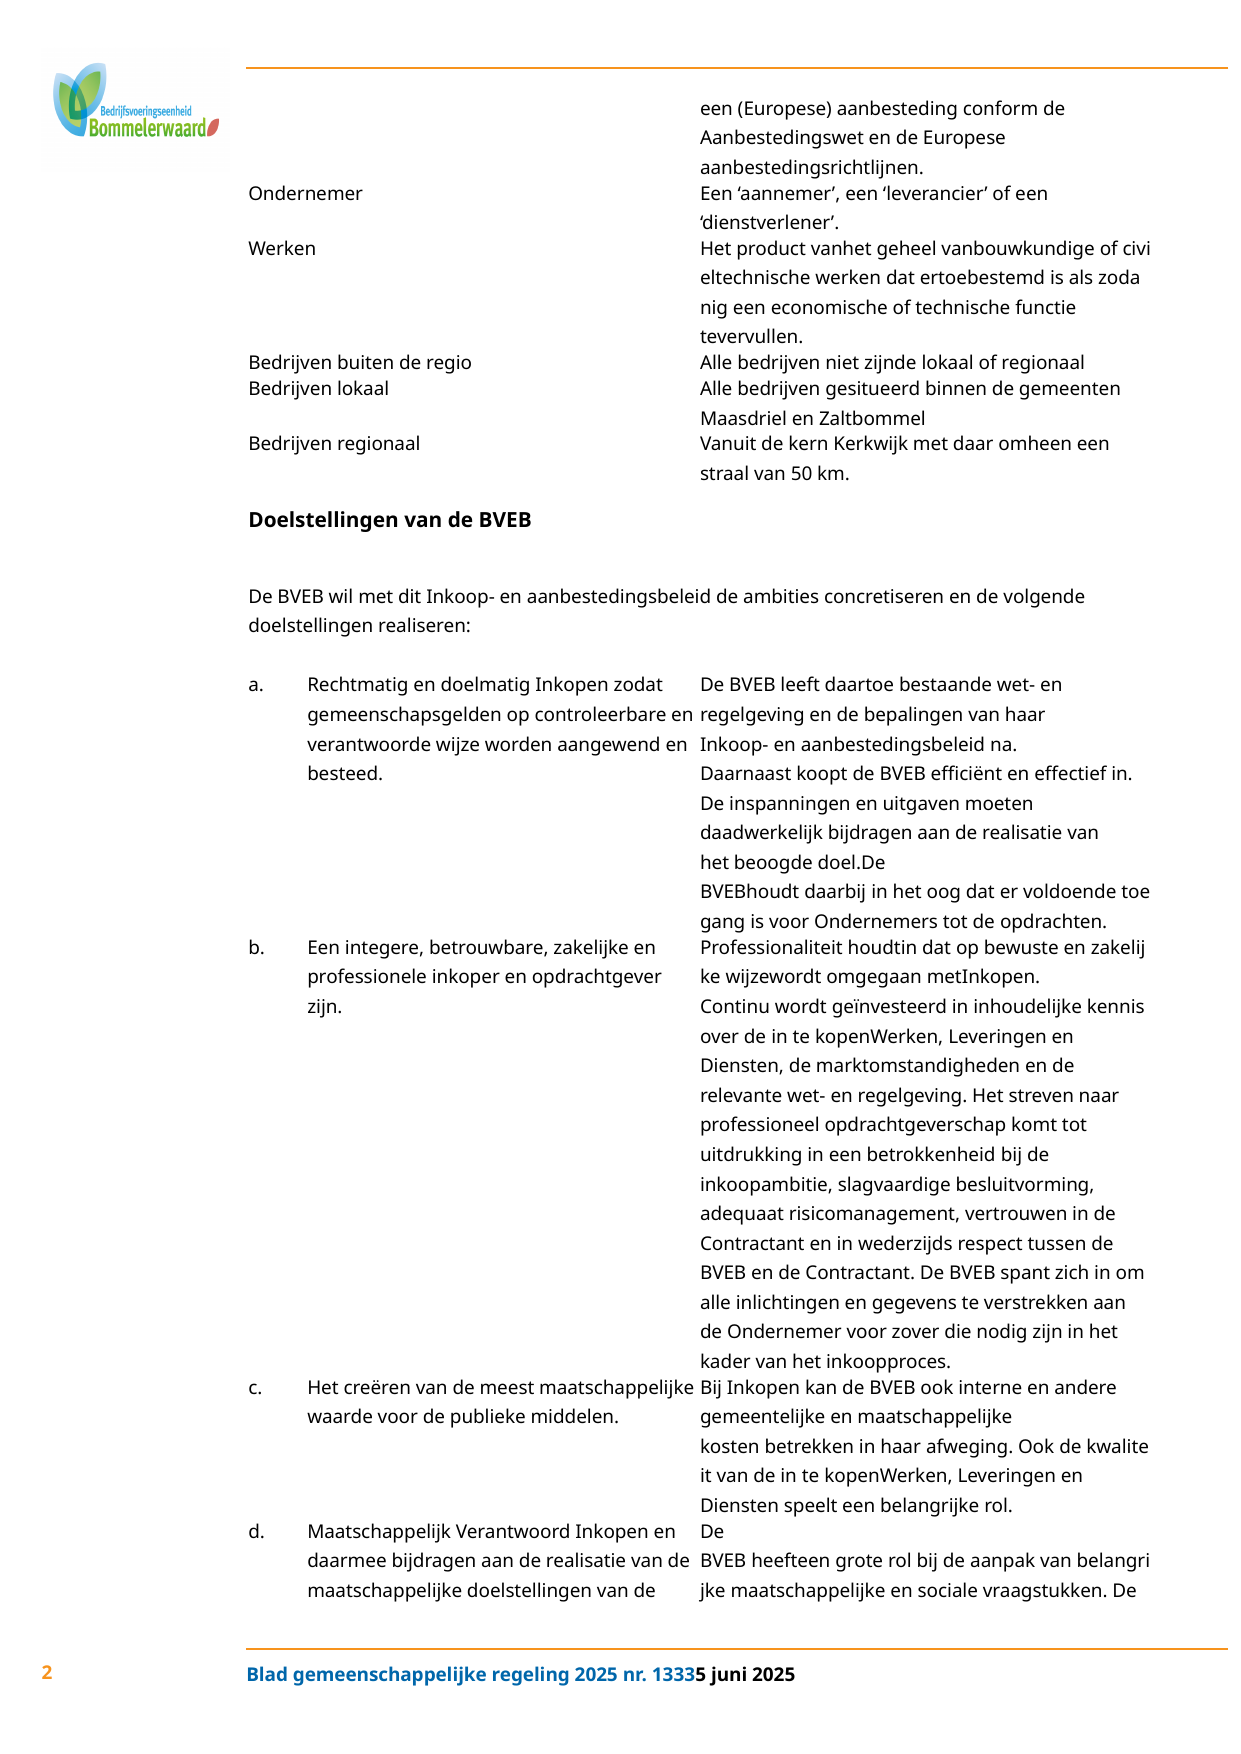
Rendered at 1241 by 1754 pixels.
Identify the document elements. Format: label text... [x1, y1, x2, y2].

table_cell Bedrijven regionaal [248, 431, 700, 486]
picture [41, 47, 231, 172]
table_cell Bedrijven lokaal [248, 375, 700, 431]
table_cell Maatschappelijk Verantwoord Inkopen en daarmee bijdragen aan de realisatie van de maatschappelijke doelstellingen van de [248, 1518, 700, 1603]
table_cell Bedrijven buiten de regio [248, 350, 700, 375]
table_cell Ondernemer [248, 180, 700, 235]
table_cell Alle bedrijven niet zijnde lokaal of regionaal [700, 350, 1152, 375]
table_cell Het product vanhet geheel vanbouwkundige of civieltechnische werken dat ertoebestemd is als zodanig een economische of technische functie tevervullen. [700, 235, 1152, 349]
table_cell Een ‘aannemer’, een ‘leverancier’ of een ‘dienstverlener’. [700, 180, 1152, 235]
table_cell Werken [248, 235, 700, 349]
table_cell Het creëren van de meest maatschappelijke waarde voor de publieke middelen. [248, 1374, 700, 1518]
table_cell Vanuit de kern Kerkwijk met daar omheen een straal van 50 km. [700, 431, 1152, 486]
table_cell een (Europese) aanbesteding conform de Aanbestedingswet en de Europese aanbestedingsrichtlijnen. [700, 95, 1152, 180]
table_cell [248, 95, 700, 180]
text De BVEB wil met dit Inkoop- en aanbestedingsbeleid de ambities concretiseren en de volgende doelstellingen realiseren: [248, 583, 1152, 638]
table_cell Bij Inkopen kan de BVEB ook interne en andere gemeentelijke en maatschappelijke kosten betrekken in haar afweging. Ook de kwaliteit van de in te kopenWerken, Leveringen en Diensten speelt een belangrijke rol. [700, 1374, 1152, 1518]
table_cell Een integere, betrouwbare, zakelijke en professionele inkoper en opdrachtgever zijn. [248, 934, 700, 1374]
table_header Rechtmatig en doelmatig Inkopen zodat gemeenschapsgelden op controleerbare en verantwoorde wijze worden aangewend en besteed. [248, 672, 700, 934]
table_cell Alle bedrijven gesitueerd binnen de gemeenten Maasdriel en Zaltbommel [700, 375, 1152, 431]
table_cell De BVEB heefteen grote rol bij de aanpak van belangrijke maatschappelijke en sociale vraagstukken. De [700, 1518, 1152, 1603]
text Doelstellingen van de BVEB [248, 505, 1152, 533]
table_header De BVEB leeft daartoe bestaande wet- en regelgeving en de bepalingen van haar Inkoop- en aanbestedingsbeleid na. Daarnaast koopt de BVEB efficiënt en effectief in. De inspanningen en uitgaven moeten daadwerkelijk bijdragen aan de realisatie van het beoogde doel.De BVEBhoudt daarbij in het oog dat er voldoende toegang is voor Ondernemers tot de opdrachten. [700, 672, 1152, 934]
table_cell Professionaliteit houdtin dat op bewuste en zakelijke wijzewordt omgegaan metInkopen. Continu wordt geïnvesteerd in inhoudelijke kennisover de in te kopenWerken, Leveringen en Diensten, de marktomstandigheden en de relevante wet- en regelgeving. Het streven naar professioneel opdrachtgeverschap komt tot uitdrukking in een betrokkenheid bij de inkoopambitie, slagvaardige besluitvorming, adequaat risicomanagement, vertrouwen in de Contractant en in wederzijds respect tussen de BVEB en de Contractant. De BVEB spant zich in om alle inlichtingen en gegevens te verstrekken aan de Ondernemer voor zover die nodig zijn in het kader van het inkoopproces. [700, 934, 1152, 1374]
